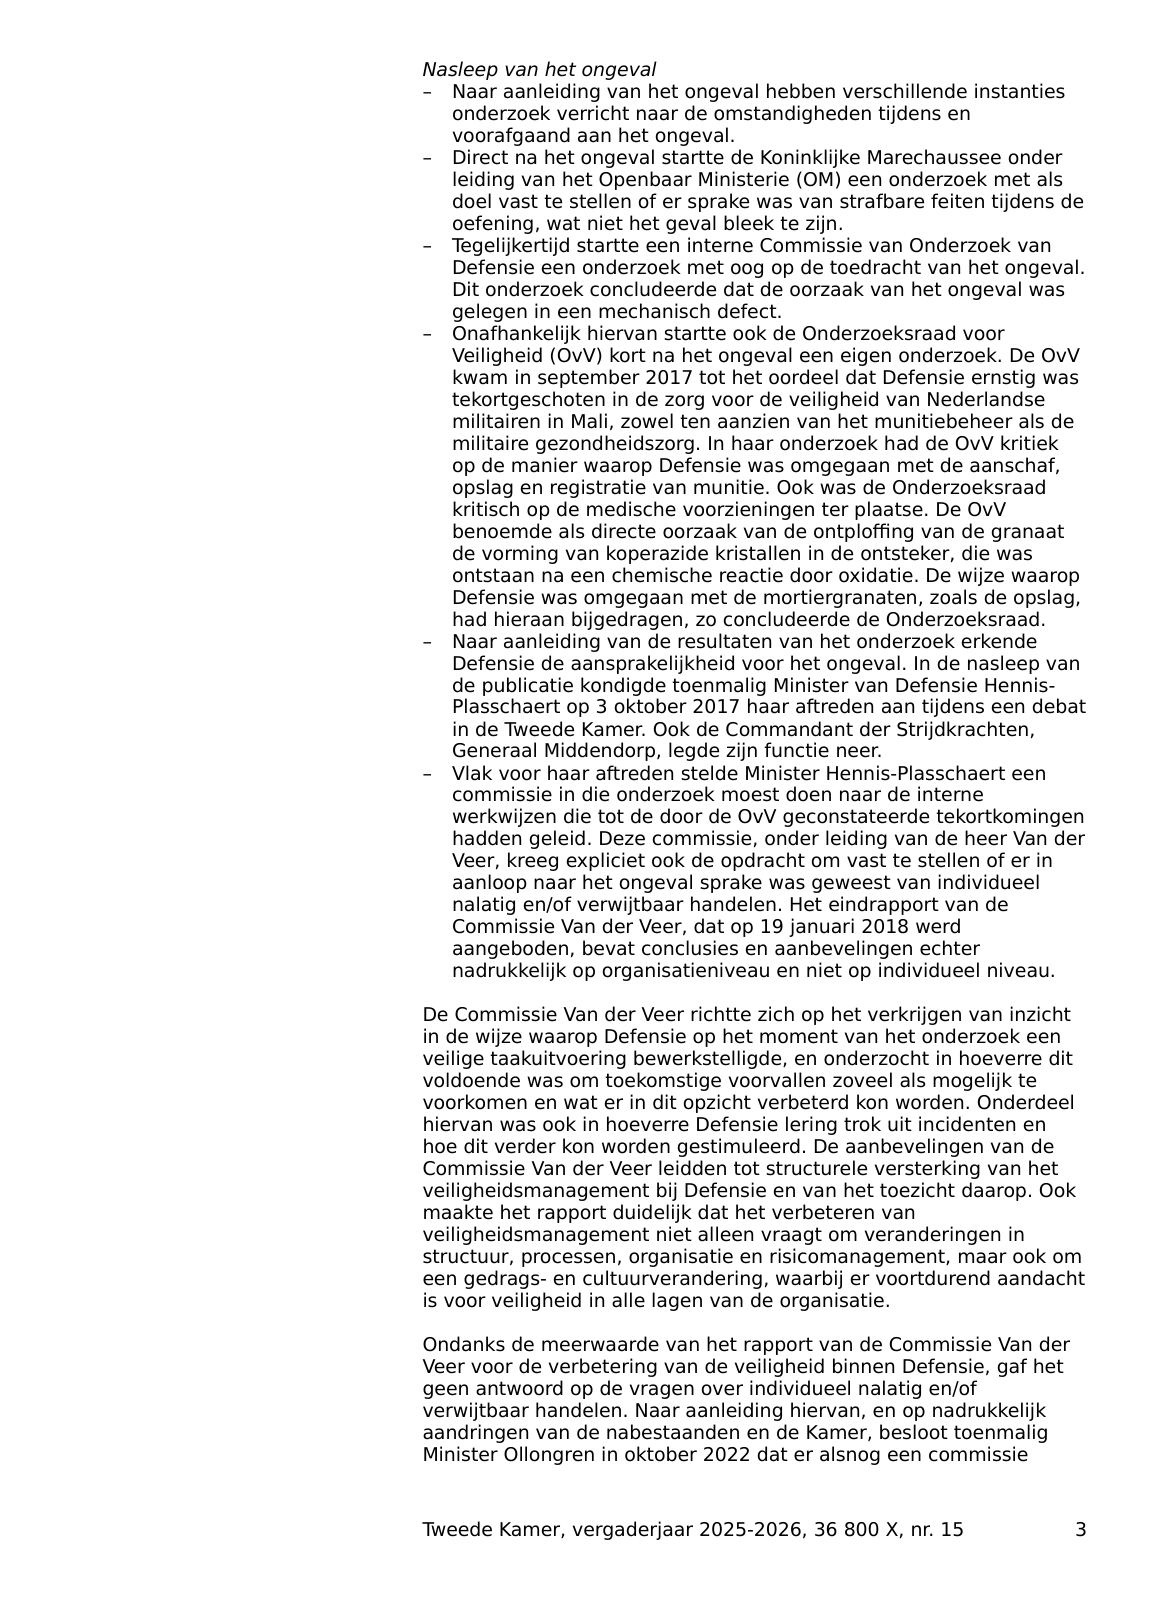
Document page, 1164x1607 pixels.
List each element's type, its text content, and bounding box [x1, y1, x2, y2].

text Ondanks de meerwaarde van het rapport van de Commissie Van der Veer voor de verbetering van de veiligheid binnen Defensie, gaf het geen antwoord op de vragen over individueel nalatig en/of verwijtbaar handelen. Naar aanleiding hiervan, en op nadrukkelijk aandringen van de nabestaanden en de Kamer, besloot toenmalig Minister Ollongren in oktober 2022 dat er alsnog een commissie [422, 1334, 1087, 1466]
text De Commissie Van der Veer richtte zich op het verkrijgen van inzicht in de wijze waarop Defensie op het moment van het onderzoek een veilige taakuitvoering bewerkstelligde, en onderzocht in hoeverre dit voldoende was om toekomstige voorvallen zoveel als mogelijk te voorkomen en wat er in dit opzicht verbeterd kon worden. Onderdeel hiervan was ook in hoeverre Defensie lering trok uit incidenten en hoe dit verder kon worden gestimuleerd. De aanbevelingen van de Commissie Van der Veer leidden tot structurele versterking van het veiligheidsmanagement bij Defensie en van het toezicht daarop. Ook maakte het rapport duidelijk dat het verbeteren van veiligheidsmanagement niet alleen vraagt om veranderingen in structuur, processen, organisatie en risicomanagement, maar ook om een gedrags- en cultuurverandering, waarbij er voortdurend aandacht is voor veiligheid in alle lagen van de organisatie. [422, 1004, 1087, 1312]
text – Direct na het ongeval startte de Koninklijke Marechaussee onder leiding van het Openbaar Ministerie (OM) een onderzoek met als doel vast te stellen of er sprake was van strafbare feiten tijdens de oefening, wat niet het geval bleek te zijn. [422, 147, 1087, 235]
subtitle Nasleep van het ongeval [422, 59, 1087, 81]
text – Naar aanleiding van het ongeval hebben verschillende instanties onderzoek verricht naar de omstandigheden tijdens en voorafgaand aan het ongeval. [422, 81, 1087, 147]
text – Vlak voor haar aftreden stelde Minister Hennis-Plasschaert een commissie in die onderzoek moest doen naar de interne werkwijzen die tot de door de OvV geconstateerde tekortkomingen hadden geleid. Deze commissie, onder leiding van de heer Van der Veer, kreeg expliciet ook de opdracht om vast te stellen of er in aanloop naar het ongeval sprake was geweest van individueel nalatig en/of verwijtbaar handelen. Het eindrapport van de Commissie Van der Veer, dat op 19 januari 2018 werd aangeboden, bevat conclusies en aanbevelingen echter nadrukkelijk op organisatieniveau en niet op individueel niveau. [422, 762, 1087, 982]
text – Naar aanleiding van de resultaten van het onderzoek erkende Defensie de aansprakelijkheid voor het ongeval. In de nasleep van de publicatie kondigde toenmalig Minister van Defensie Hennis-Plasschaert op 3 oktober 2017 haar aftreden aan tijdens een debat in de Tweede Kamer. Ook de Commandant der Strijdkrachten, Generaal Middendorp, legde zijn functie neer. [422, 631, 1087, 762]
text – Tegelijkertijd startte een interne Commissie van Onderzoek van Defensie een onderzoek met oog op de toedracht van het ongeval. Dit onderzoek concludeerde dat de oorzaak van het ongeval was gelegen in een mechanisch defect. [422, 235, 1087, 323]
text – Onafhankelijk hiervan startte ook de Onderzoeksraad voor Veiligheid (OvV) kort na het ongeval een eigen onderzoek. De OvV kwam in september 2017 tot het oordeel dat Defensie ernstig was tekortgeschoten in de zorg voor de veiligheid van Nederlandse militairen in Mali, zowel ten aanzien van het munitiebeheer als de militaire gezondheidszorg. In haar onderzoek had de OvV kritiek op de manier waarop Defensie was omgegaan met de aanschaf, opslag en registratie van munitie. Ook was de Onderzoeksraad kritisch op de medische voorzieningen ter plaatse. De OvV benoemde als directe oorzaak van de ontploffing van de granaat de vorming van koperazide kristallen in de ontsteker, die was ontstaan na een chemische reactie door oxidatie. De wijze waarop Defensie was omgegaan met de mortiergranaten, zoals de opslag, had hieraan bijgedragen, zo concludeerde de Onderzoeksraad. [422, 323, 1087, 631]
